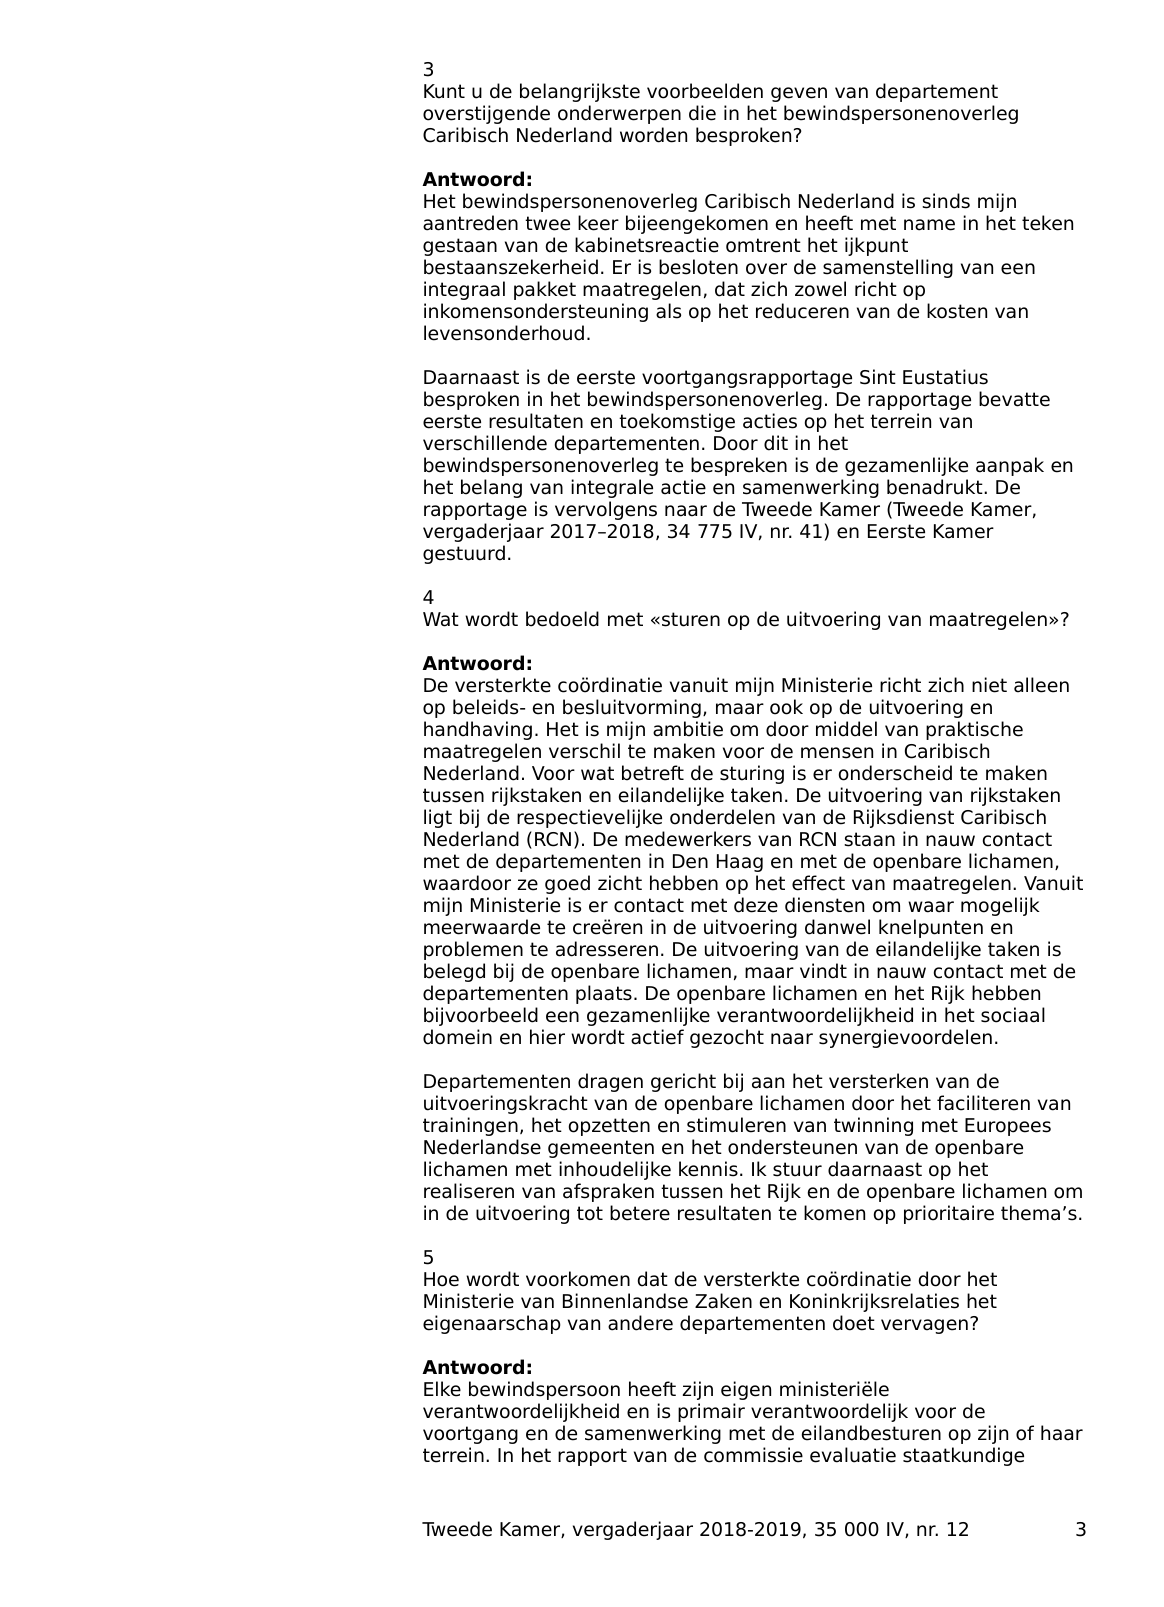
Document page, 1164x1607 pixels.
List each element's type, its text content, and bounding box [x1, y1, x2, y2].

text Departementen dragen gericht bij aan het versterken van de uitvoeringskracht van de openbare lichamen door het faciliteren van trainingen, het opzetten en stimuleren van twinning met Europees Nederlandse gemeenten en het ondersteunen van de openbare lichamen met inhoudelijke kennis. Ik stuur daarnaast op het realiseren van afspraken tussen het Rijk en de openbare lichamen om in de uitvoering tot betere resultaten te komen op prioritaire thema’s. [422, 1071, 1087, 1225]
text Het bewindspersonenoverleg Caribisch Nederland is sinds mijn aantreden twee keer bijeengekomen en heeft met name in het teken gestaan van de kabinetsreactie omtrent het ijkpunt bestaanszekerheid. Er is besloten over de samenstelling van een integraal pakket maatregelen, dat zich zowel richt op inkomensondersteuning als op het reduceren van de kosten van levensonderhoud. [422, 191, 1087, 345]
text Wat wordt bedoeld met «sturen op de uitvoering van maatregelen»? [422, 609, 1087, 631]
text Antwoord: [422, 169, 1087, 191]
text 3 [422, 59, 1087, 81]
text 5 [422, 1247, 1087, 1269]
text Antwoord: [422, 653, 1087, 675]
text 4 [422, 587, 1087, 609]
text Daarnaast is de eerste voortgangsrapportage Sint Eustatius besproken in het bewindspersonenoverleg. De rapportage bevatte eerste resultaten en toekomstige acties op het terrein van verschillende departementen. Door dit in het bewindspersonenoverleg te bespreken is de gezamenlijke aanpak en het belang van integrale actie en samenwerking benadrukt. De rapportage is vervolgens naar de Tweede Kamer (Tweede Kamer, vergaderjaar 2017–2018, 34 775 IV, nr. 41) en Eerste Kamer gestuurd. [422, 367, 1087, 565]
text De versterkte coördinatie vanuit mijn Ministerie richt zich niet alleen op beleids- en besluitvorming, maar ook op de uitvoering en handhaving. Het is mijn ambitie om door middel van praktische maatregelen verschil te maken voor de mensen in Caribisch Nederland. Voor wat betreft de sturing is er onderscheid te maken tussen rijkstaken en eilandelijke taken. De uitvoering van rijkstaken ligt bij de respectievelijke onderdelen van de Rijksdienst Caribisch Nederland (RCN). De medewerkers van RCN staan in nauw contact met de departementen in Den Haag en met de openbare lichamen, waardoor ze goed zicht hebben op het effect van maatregelen. Vanuit mijn Ministerie is er contact met deze diensten om waar mogelijk meerwaarde te creëren in de uitvoering danwel knelpunten en problemen te adresseren. De uitvoering van de eilandelijke taken is belegd bij de openbare lichamen, maar vindt in nauw contact met de departementen plaats. De openbare lichamen en het Rijk hebben bijvoorbeeld een gezamenlijke verantwoordelijkheid in het sociaal domein en hier wordt actief gezocht naar synergievoordelen. [422, 675, 1087, 1049]
text Hoe wordt voorkomen dat de versterkte coördinatie door het Ministerie van Binnenlandse Zaken en Koninkrijksrelaties het eigenaarschap van andere departementen doet vervagen? [422, 1269, 1087, 1335]
text Antwoord: [422, 1357, 1087, 1379]
text Kunt u de belangrijkste voorbeelden geven van departement overstijgende onderwerpen die in het bewindspersonenoverleg Caribisch Nederland worden besproken? [422, 81, 1087, 147]
text Elke bewindspersoon heeft zijn eigen ministeriële verantwoordelijkheid en is primair verantwoordelijk voor de voortgang en de samenwerking met de eilandbesturen op zijn of haar terrein. In het rapport van de commissie evaluatie staatkundige [422, 1379, 1087, 1467]
